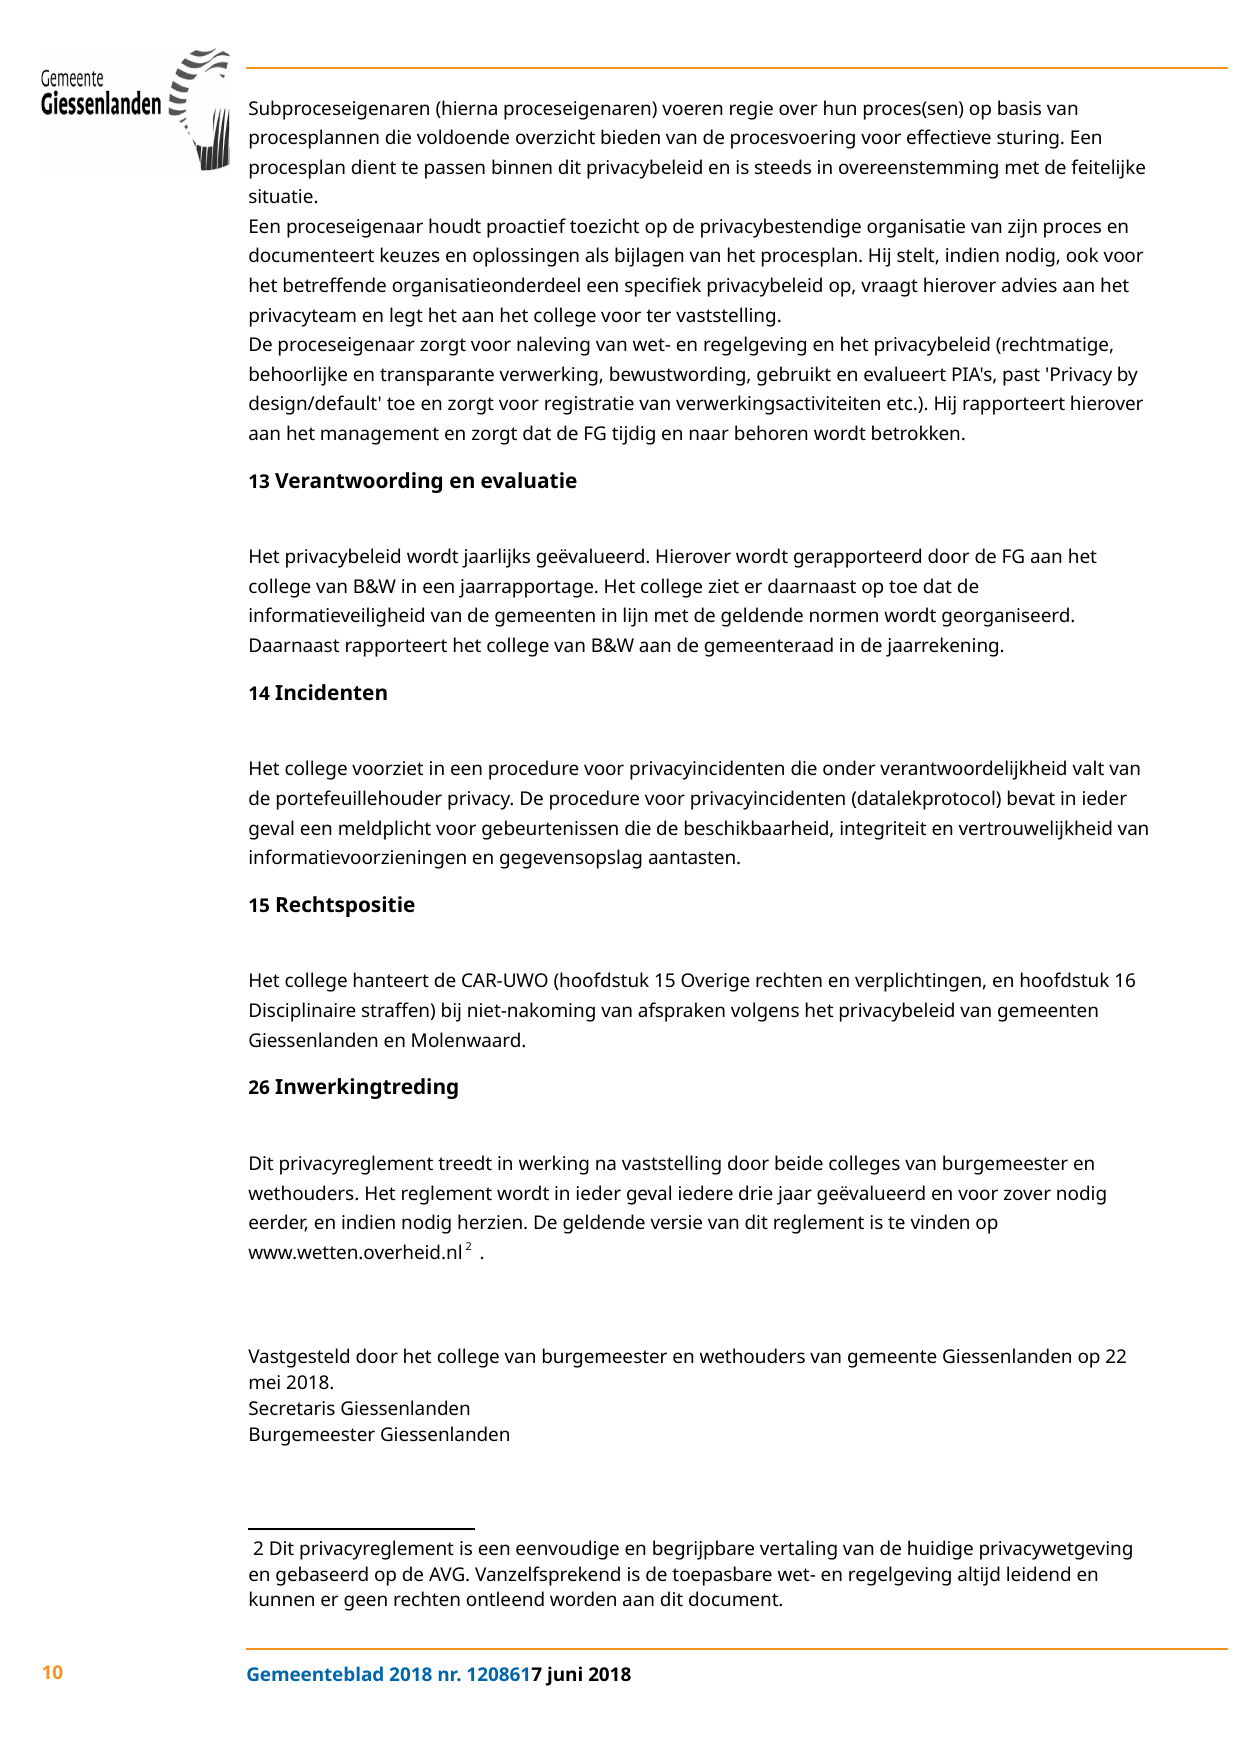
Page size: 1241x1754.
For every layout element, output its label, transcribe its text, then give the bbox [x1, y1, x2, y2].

text 15 Rechtspositie [248, 890, 1152, 918]
text Het privacybeleid wordt jaarlijks geëvalueerd. Hierover wordt gerapporteerd door de FG aan het college van B&W in een jaarrapportage. Het college ziet er daarnaast op toe dat de informatieveiligheid van de gemeenten in lijn met de geldende normen wordt georganiseerd. Daarnaast rapporteert het college van B&W aan de gemeenteraad in de jaarrekening. [248, 543, 1152, 658]
text 13 Verantwoording en evaluatie [248, 466, 1152, 494]
picture [41, 47, 231, 172]
text Burgemeester Giessenlanden [248, 1421, 1152, 1447]
text Dit privacyreglement is een eenvoudige en begrijpbare vertaling van de huidige privacywetgeving en gebaseerd op de AVG. Vanzelfsprekend is de toepasbare wet- en regelgeving altijd leidend en kunnen er geen rechten ontleend worden aan dit document. [248, 1535, 1152, 1612]
text Dit privacyreglement treedt in werking na vaststelling door beide colleges van burgemeester en wethouders. Het reglement wordt in ieder geval iedere drie jaar geëvalueerd en voor zover nodig eerder, en indien nodig herzien. De geldende versie van dit reglement is te vinden op www.wetten.overheid.nl . [248, 1150, 1152, 1265]
text 26 Inwerkingtreding [248, 1072, 1152, 1101]
text Secretaris Giessenlanden [248, 1395, 1152, 1421]
text Het college voorziet in een procedure voor privacyincidenten die onder verantwoordelijkheid valt van de portefeuillehouder privacy. De procedure voor privacyincidenten (datalekprotocol) bevat in ieder geval een meldplicht voor gebeurtenissen die de beschikbaarheid, integriteit en vertrouwelijkheid van informatievoorzieningen en gegevensopslag aantasten. [248, 756, 1152, 870]
text Een proceseigenaar houdt proactief toezicht op de privacybestendige organisatie van zijn proces en documenteert keuzes en oplossingen als bijlagen van het procesplan. Hij stelt, indien nodig, ook voor het betreffende organisatieonderdeel een specifiek privacybeleid op, vraagt hierover advies aan het privacyteam en legt het aan het college voor ter vaststelling. [248, 213, 1152, 328]
text Vastgesteld door het college van burgemeester en wethouders van gemeente Giessenlanden op 22 mei 2018. [248, 1344, 1152, 1395]
text 14 Incidenten [248, 678, 1152, 706]
text Subproceseigenaren (hierna proceseigenaren) voeren regie over hun proces(sen) op basis van procesplannen die voldoende overzicht bieden van de procesvoering voor effectieve sturing. Een procesplan dient te passen binnen dit privacybeleid en is steeds in overeenstemming met de feitelijke situatie. [248, 95, 1152, 209]
text Het college hanteert de CAR-UWO (hoofdstuk 15 Overige rechten en verplichtingen, en hoofdstuk 16 Disciplinaire straffen) bij niet-nakoming van afspraken volgens het privacybeleid van gemeenten Giessenlanden en Molenwaard. [248, 968, 1152, 1053]
text De proceseigenaar zorgt voor naleving van wet- en regelgeving en het privacybeleid (rechtmatige, behoorlijke en transparante verwerking, bewustwording, gebruikt en evalueert PIA's, past 'Privacy by design/default' toe en zorgt voor registratie van verwerkingsactiviteiten etc.). Hij rapporteert hierover aan het management en zorgt dat de FG tijdig en naar behoren wordt betrokken. [248, 331, 1152, 446]
